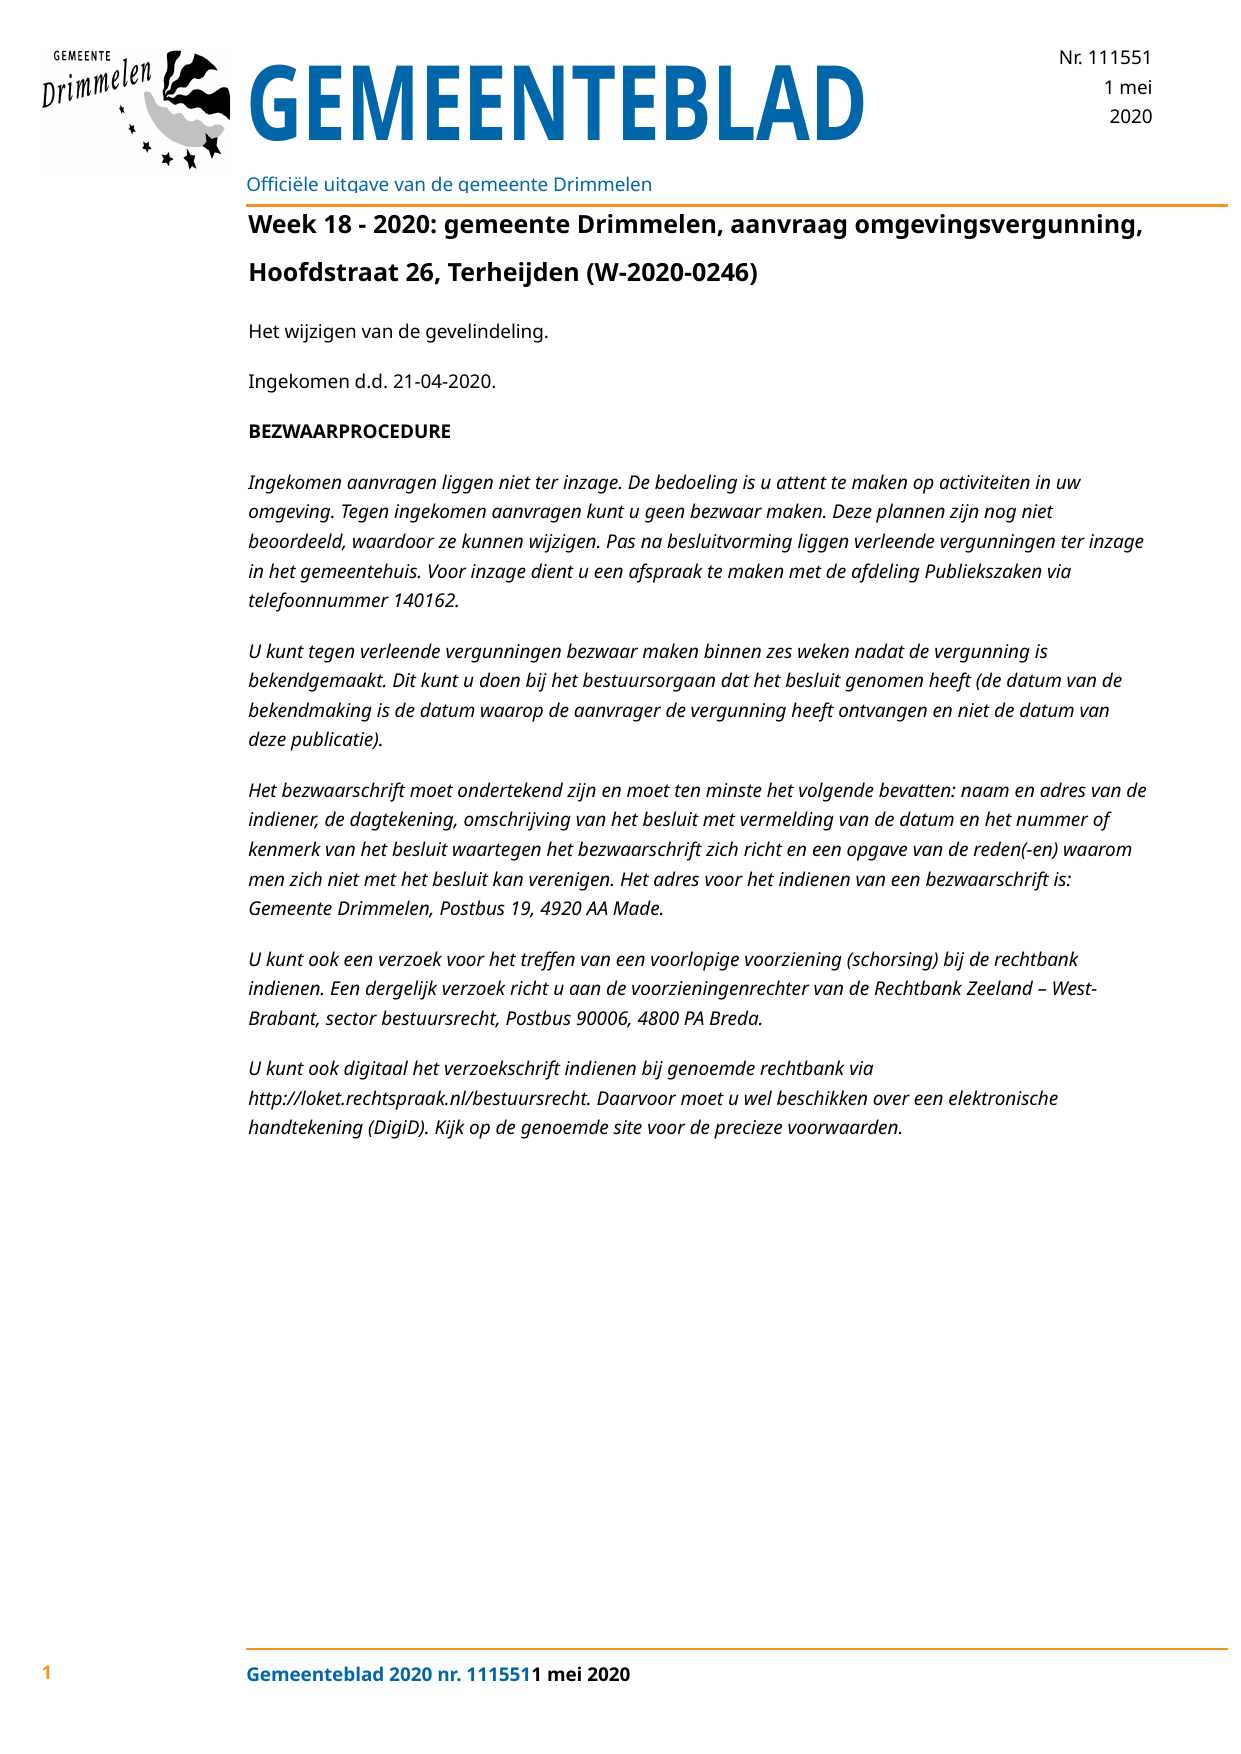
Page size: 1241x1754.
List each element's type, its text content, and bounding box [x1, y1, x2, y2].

text U kunt tegen verleende vergunningen bezwaar maken binnen zes weken nadat de vergunning is bekendgemaakt. Dit kunt u doen bij het bestuursorgaan dat het besluit genomen heeft (de datum van de bekendmaking is de datum waarop de aanvrager de vergunning heeft ontvangen en niet de datum van deze publicatie). [248, 638, 1152, 752]
text U kunt ook een verzoek voor het treffen van een voorlopige voorziening (schorsing) bij de rechtbank indienen. Een dergelijk verzoek richt u aan de voorzieningenrechter van de Rechtbank Zeeland – West-Brabant, sector bestuursrecht, Postbus 90006, 4800 PA Breda. [248, 946, 1152, 1031]
picture [41, 47, 231, 172]
text Het bezwaarschrift moet ondertekend zijn en moet ten minste het volgende bevatten: naam en adres van de indiener, de dagtekening, omschrijving van het besluit met vermelding van de datum en het nummer of kenmerk van het besluit waartegen het bezwaarschrift zich richt en een opgave van de reden(-en) waarom men zich niet met het besluit kan verenigen. Het adres voor het indienen van een bezwaarschrift is: Gemeente Drimmelen, Postbus 19, 4920 AA Made. [248, 777, 1152, 921]
text Ingekomen aanvragen liggen niet ter inzage. De bedoeling is u attent te maken op activiteiten in uw omgeving. Tegen ingekomen aanvragen kunt u geen bezwaar maken. Deze plannen zijn nog niet beoordeeld, waardoor ze kunnen wijzigen. Pas na besluitvorming liggen verleende vergunningen ter inzage in het gemeentehuis. Voor inzage dient u een afspraak te maken met de afdeling Publiekszaken via telefoonnummer 140162. [248, 469, 1152, 613]
text Ingekomen d.d. 21-04-2020. [248, 368, 1152, 394]
text Het wijzigen van de gevelindeling. [248, 318, 1152, 344]
text BEZWAARPROCEDURE [248, 419, 1152, 444]
text Week 18 - 2020: gemeente Drimmelen, aanvraag omgevingsvergunning, Hoofdstraat 26, Terheijden (W-2020-0246) [248, 207, 1152, 288]
text U kunt ook digitaal het verzoekschrift indienen bij genoemde rechtbank via http://loket.rechtspraak.nl/bestuursrecht. Daarvoor moet u wel beschikken over een elektronische handtekening (DigiD). Kijk op de genoemde site voor de precieze voorwaarden. [248, 1055, 1152, 1140]
